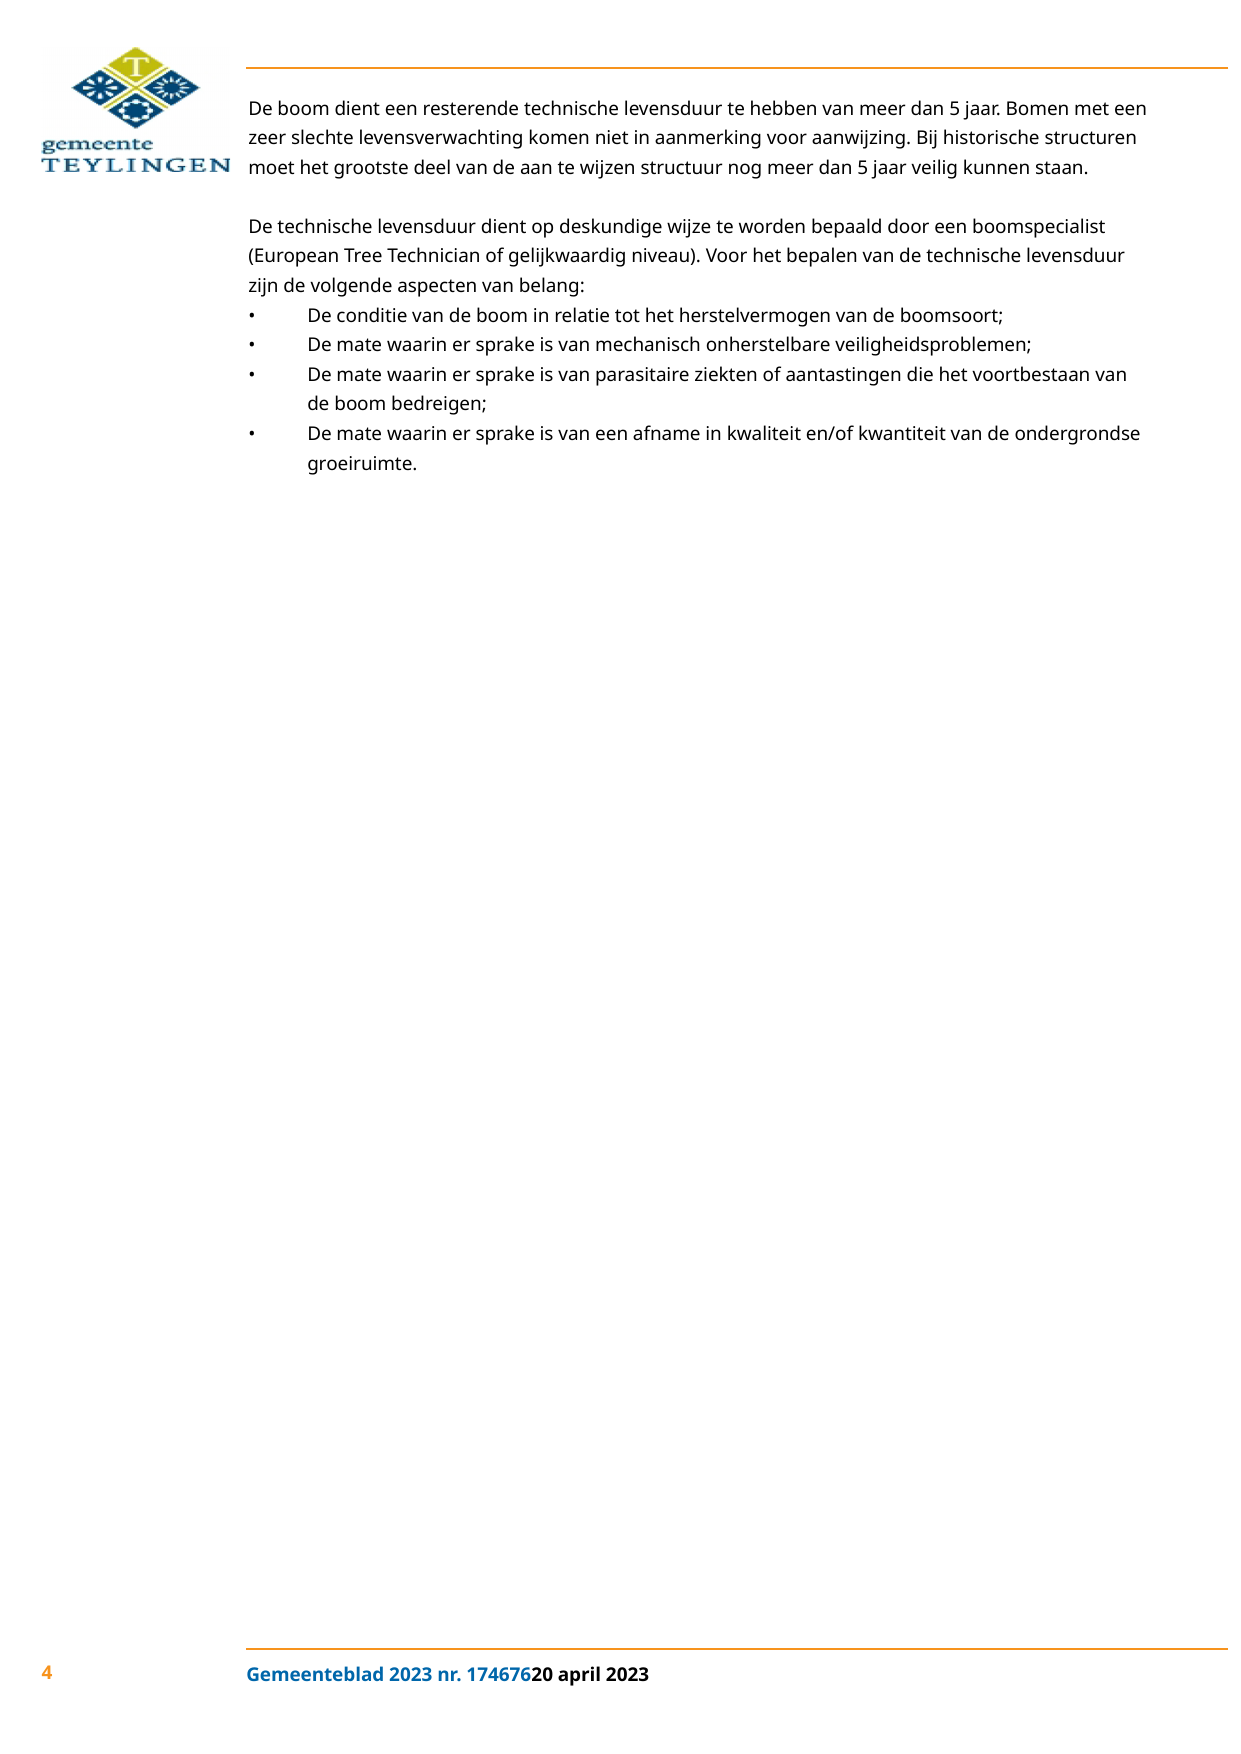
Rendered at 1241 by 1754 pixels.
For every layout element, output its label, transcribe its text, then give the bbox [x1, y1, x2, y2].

list De mate waarin er sprake is van een afname in kwaliteit en/of kwantiteit van de ondergrondse groeiruimte. [248, 420, 1152, 476]
picture [41, 47, 231, 172]
list De conditie van de boom in relatie tot het herstelvermogen van de boomsoort; [248, 302, 1152, 328]
text De technische levensduur dient op deskundige wijze te worden bepaald door een boomspecialist (European Tree Technician of gelijkwaardig niveau). Voor het bepalen van de technische levensduur zijn de volgende aspecten van belang: [248, 213, 1152, 298]
text De boom dient een resterende technische levensduur te hebben van meer dan 5 jaar. Bomen met een zeer slechte levensverwachting komen niet in aanmerking voor aanwijzing. Bij historische structuren moet het grootste deel van de aan te wijzen structuur nog meer dan 5 jaar veilig kunnen staan. [248, 95, 1152, 180]
list De mate waarin er sprake is van mechanisch onherstelbare veiligheidsproblemen; [248, 331, 1152, 357]
list De mate waarin er sprake is van parasitaire ziekten of aantastingen die het voortbestaan van de boom bedreigen; [248, 361, 1152, 416]
